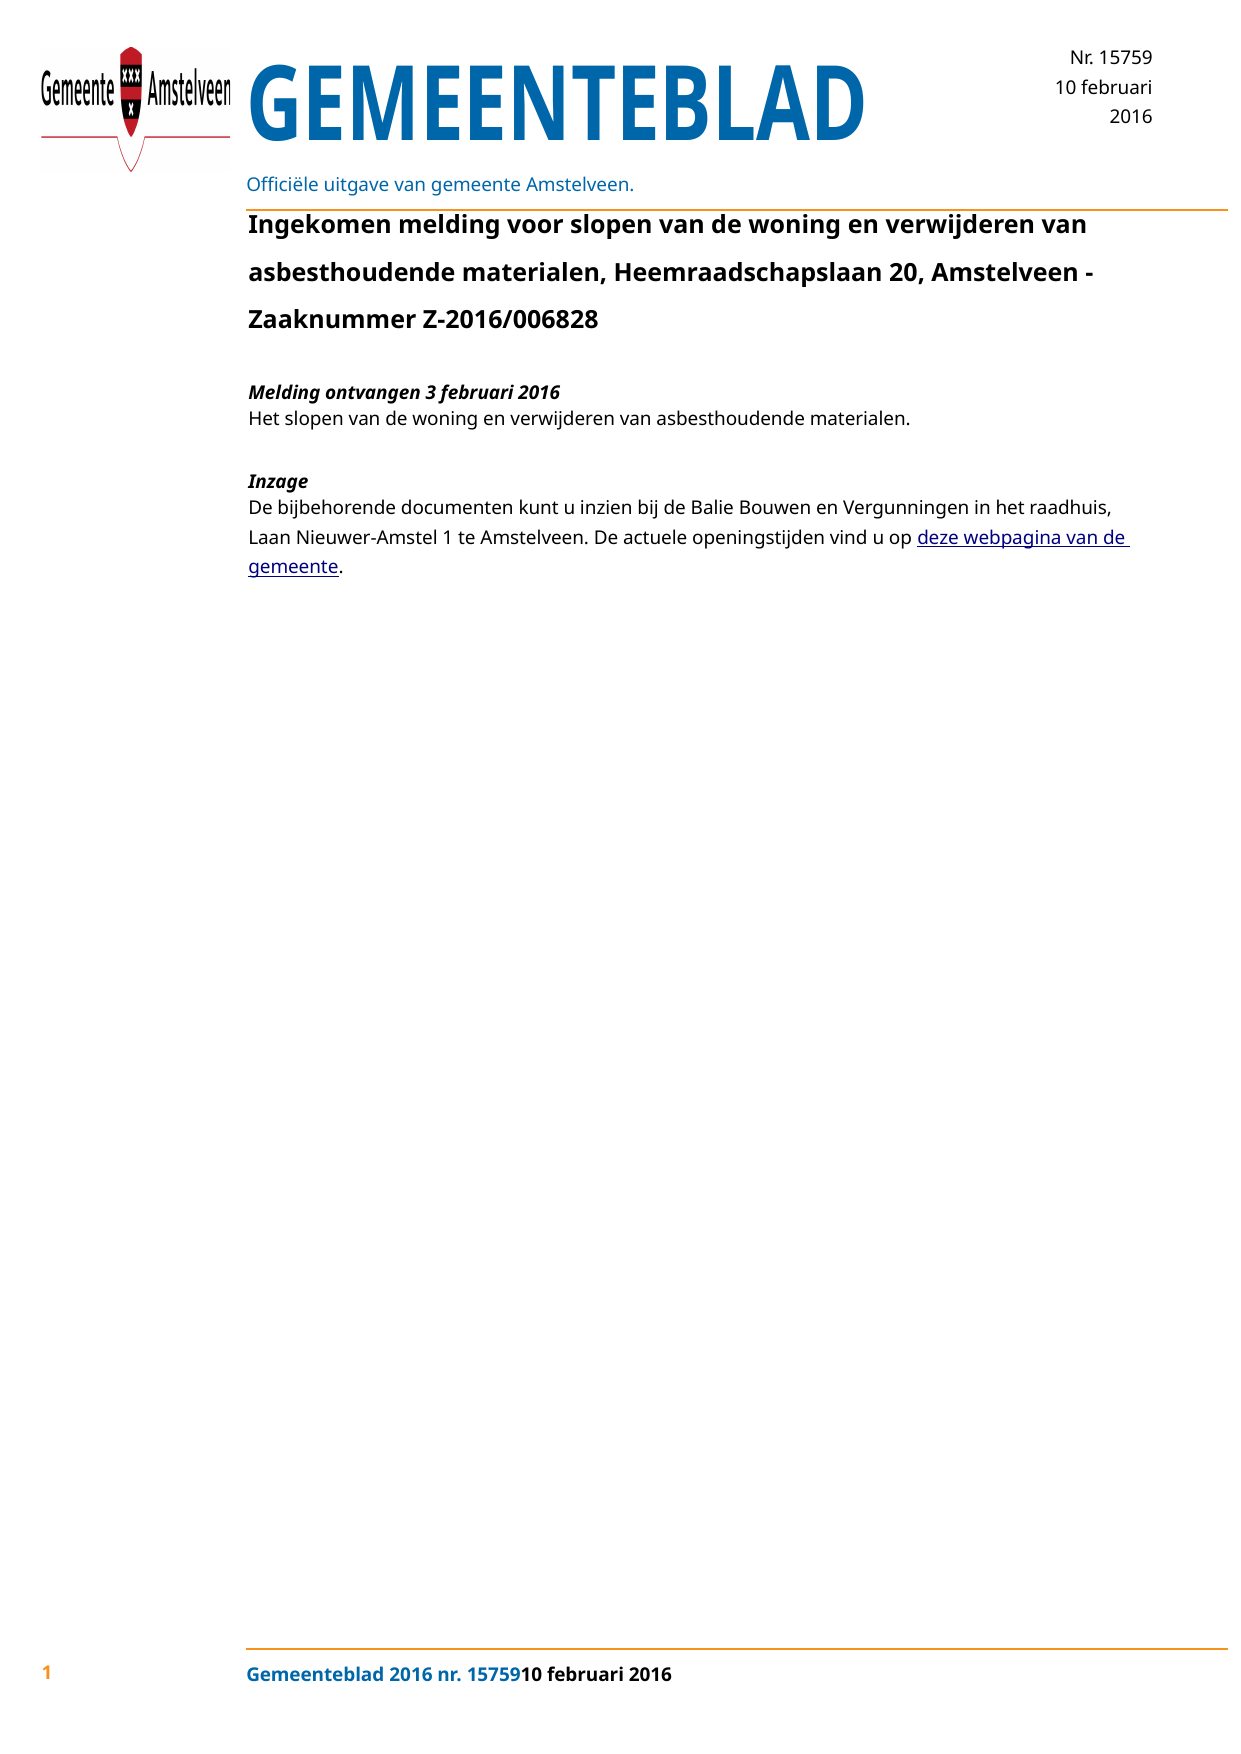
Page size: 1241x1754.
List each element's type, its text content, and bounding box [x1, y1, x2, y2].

text De bijbehorende documenten kunt u inzien bij de Balie Bouwen en Vergunningen in het raadhuis, Laan Nieuwer-Amstel 1 te Amstelveen. De actuele openingstijden vind u op deze webpagina van de gemeente. [248, 494, 1152, 579]
text Melding ontvangen 3 februari 2016 [248, 379, 1152, 405]
text Ingekomen melding voor slopen van de woning en verwijderen van asbesthoudende materialen, Heemraadschapslaan 20, Amstelveen - Zaaknummer Z-2016/006828 [248, 211, 1152, 336]
text Inzage [248, 469, 1152, 494]
text Het slopen van de woning en verwijderen van asbesthoudende materialen. [248, 405, 1152, 431]
picture [41, 47, 231, 172]
